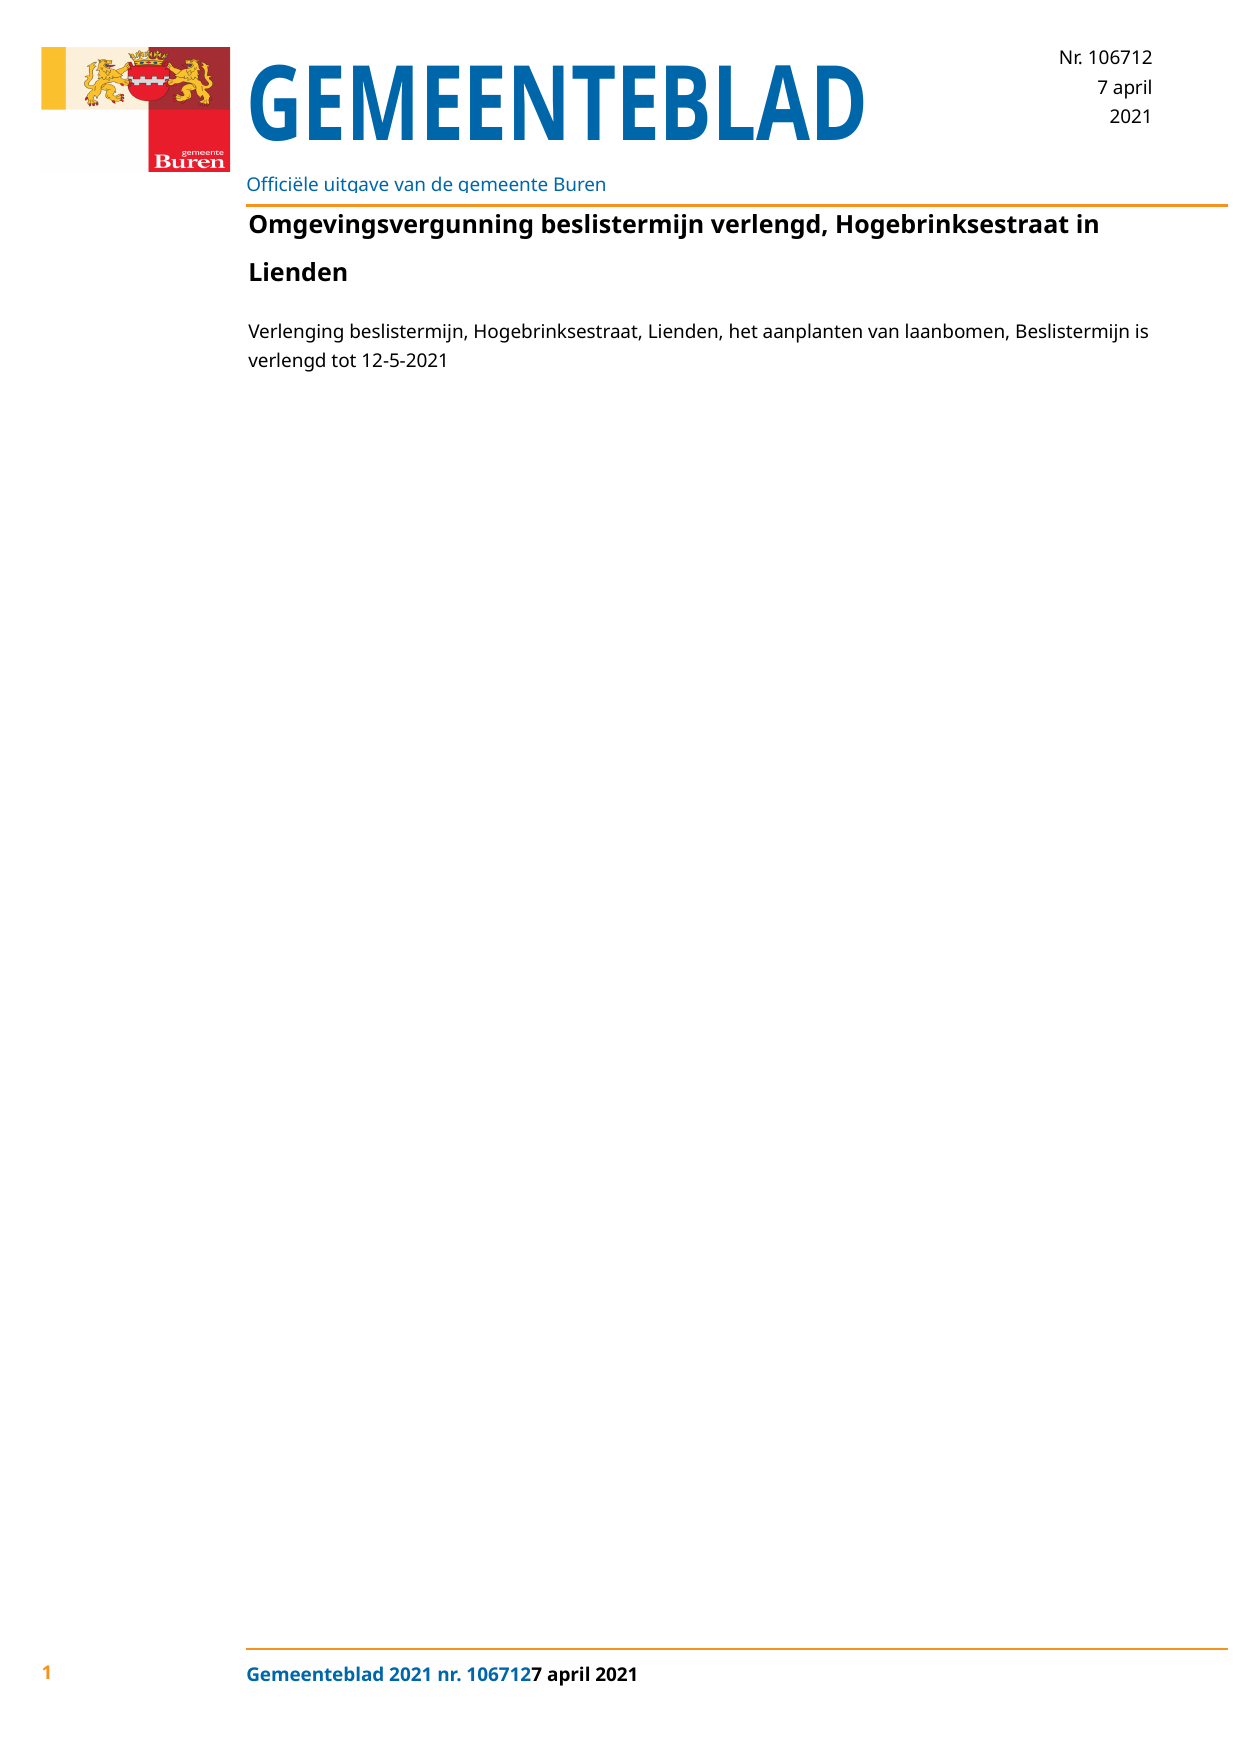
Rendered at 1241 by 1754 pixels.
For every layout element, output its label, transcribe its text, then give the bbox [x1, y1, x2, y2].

text Omgevingsvergunning beslistermijn verlengd, Hogebrinksestraat in Lienden [248, 207, 1152, 288]
text Verlenging beslistermijn, Hogebrinksestraat, Lienden, het aanplanten van laanbomen, Beslistermijn is verlengd tot 12-5-2021 [248, 318, 1152, 373]
picture [41, 47, 231, 172]
